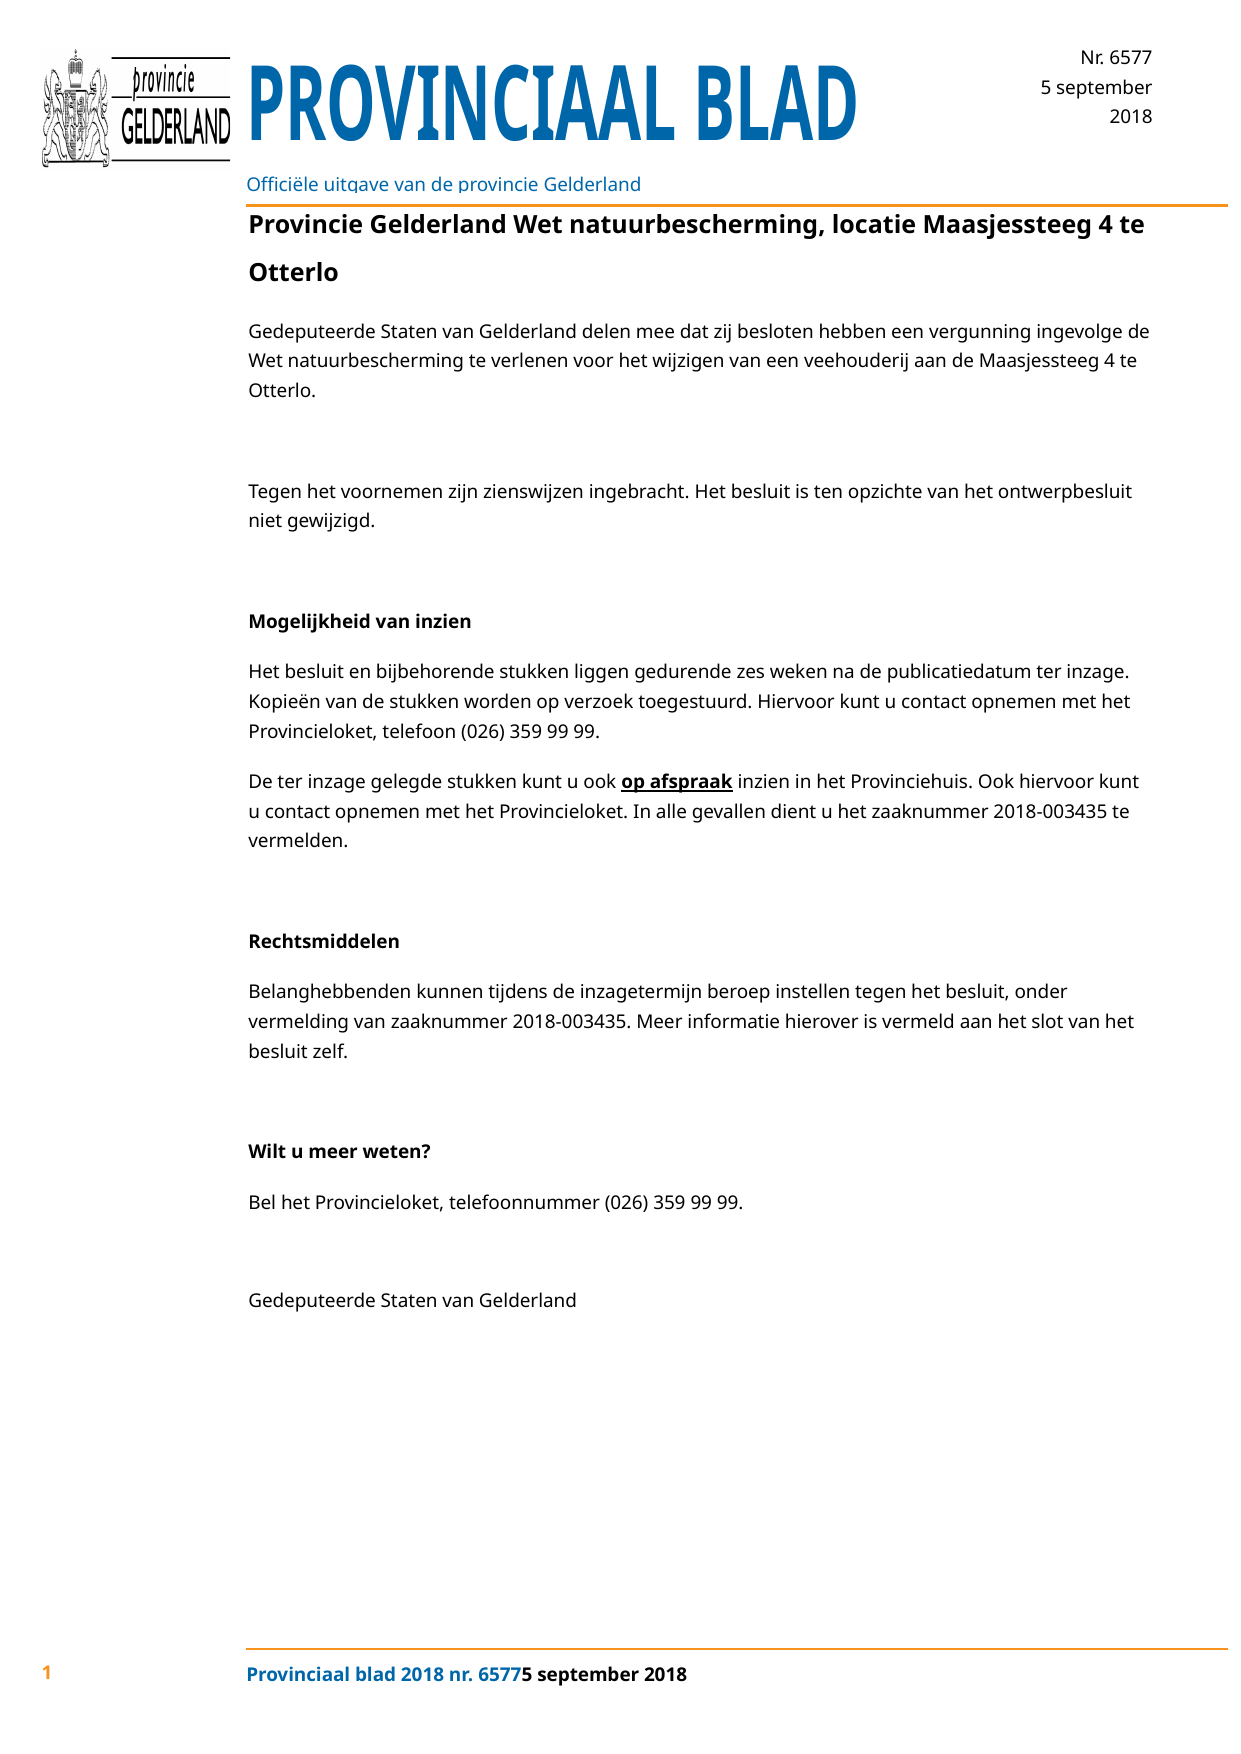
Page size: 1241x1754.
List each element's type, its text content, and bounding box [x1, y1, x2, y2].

text Mogelijkheid van inzien [248, 608, 1152, 634]
text Provincie Gelderland Wet natuurbescherming, locatie Maasjessteeg 4 te Otterlo [248, 207, 1152, 288]
text Tegen het voornemen zijn zienswijzen ingebracht. Het besluit is ten opzichte van het ontwerpbesluit niet gewijzigd. [248, 478, 1152, 533]
text Belanghebbenden kunnen tijdens de inzagetermijn beroep instellen tegen het besluit, onder vermelding van zaaknummer 2018-003435. Meer informatie hierover is vermeld aan het slot van het besluit zelf. [248, 979, 1152, 1064]
text De ter inzage gelegde stukken kunt u ook op afspraak inzien in het Provinciehuis. Ook hiervoor kunt u contact opnemen met het Provincieloket. In alle gevallen dient u het zaaknummer 2018-003435 te vermelden. [248, 768, 1152, 853]
text Gedeputeerde Staten van Gelderland delen mee dat zij besloten hebben een vergunning ingevolge de Wet natuurbescherming te verlenen voor het wijzigen van een veehouderij aan de Maasjessteeg 4 te Otterlo. [248, 318, 1152, 403]
text Het besluit en bijbehorende stukken liggen gedurende zes weken na de publicatiedatum ter inzage. Kopieën van de stukken worden op verzoek toegestuurd. Hiervoor kunt u contact opnemen met het Provincieloket, telefoon (026) 359 99 99. [248, 659, 1152, 744]
text Bel het Provincieloket, telefoonnummer (026) 359 99 99. [248, 1189, 1152, 1215]
picture [41, 47, 231, 172]
text Rechtsmiddelen [248, 928, 1152, 954]
text Gedeputeerde Staten van Gelderland [248, 1287, 1152, 1313]
text Wilt u meer weten? [248, 1139, 1152, 1164]
